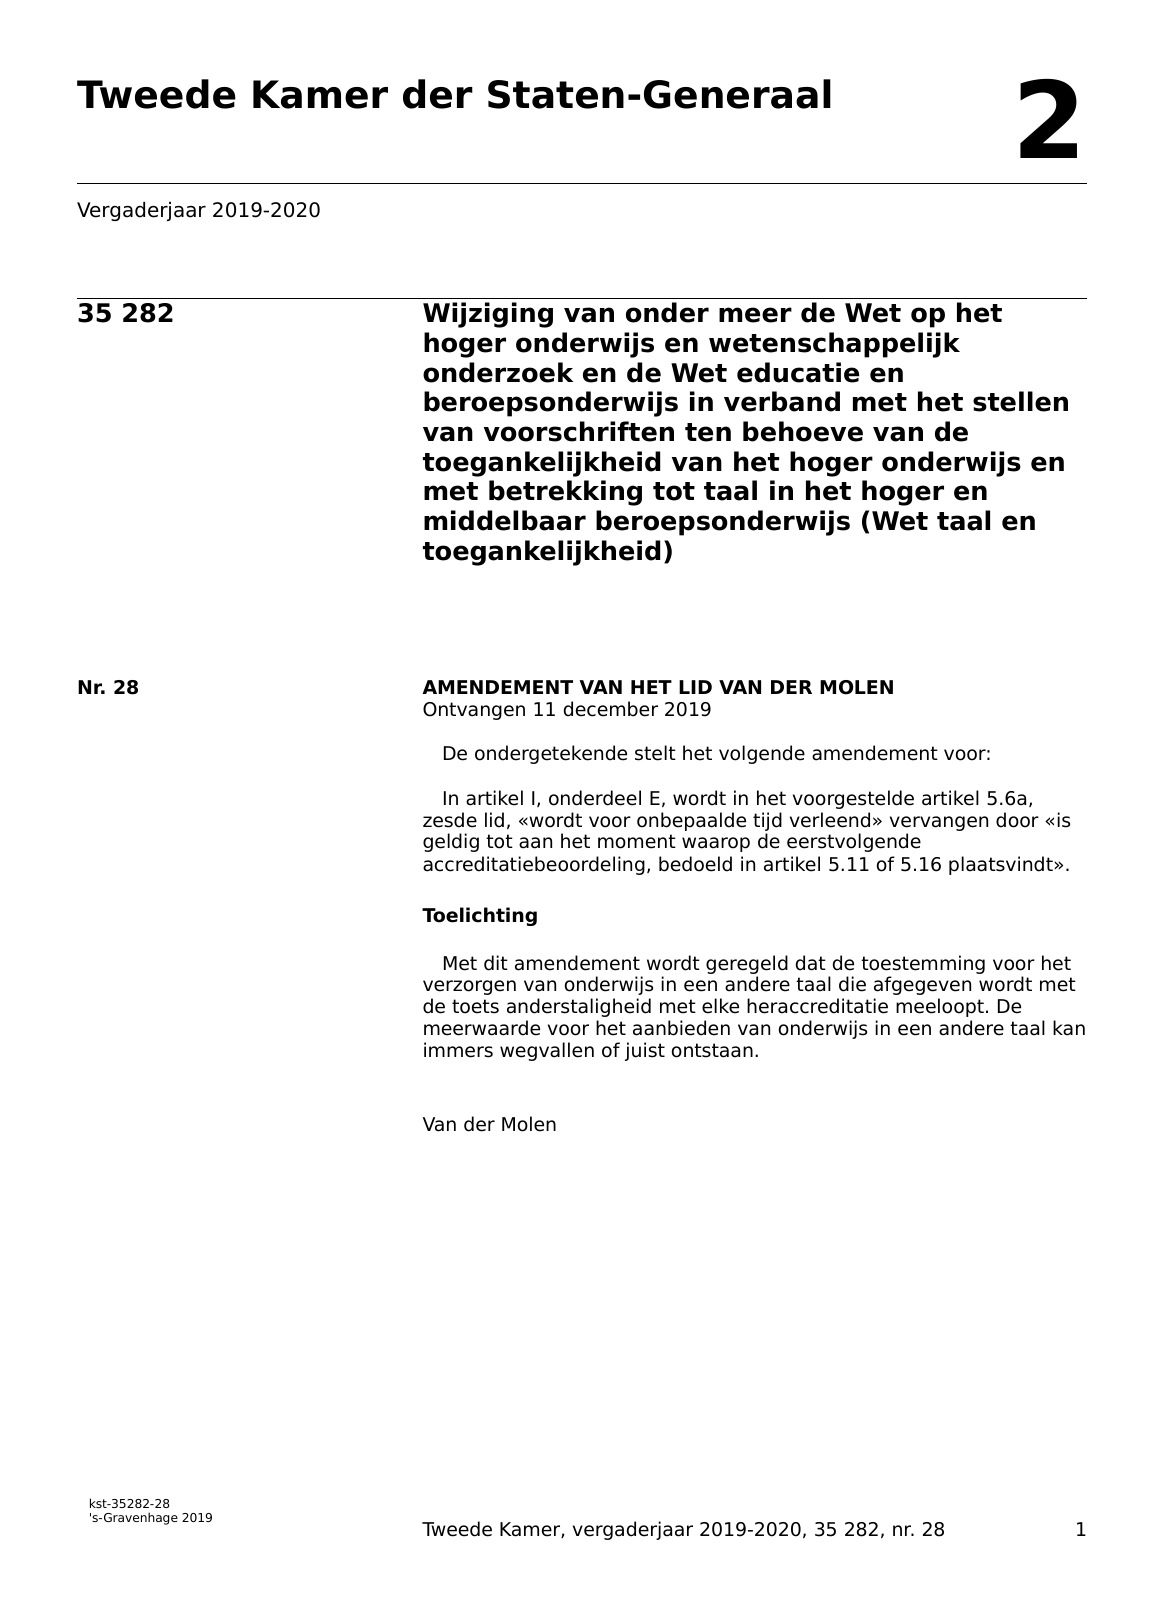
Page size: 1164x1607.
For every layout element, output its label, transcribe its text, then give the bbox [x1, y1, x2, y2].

text kst-35282-28 [88, 1497, 323, 1511]
text Ontvangen 11 december 2019 [422, 699, 1087, 721]
subtitle Toelichting [422, 905, 1087, 927]
table_cell Vergaderjaar 2019-2020 [77, 184, 1087, 298]
text Van der Molen [422, 1092, 1087, 1136]
text 's-Gravenhage 2019 [88, 1511, 323, 1525]
table_header Tweede Kamer der Staten-Generaal [77, 59, 886, 183]
subtitle 35 282 Wijziging van onder meer de Wet op het hoger onderwijs en wetenschappelijk onderzoek en de Wet educatie en beroepsonderwijs in verband met het stellen van voorschriften ten behoeve van de toegankelijkheid van het hoger onderwijs en met betrekking tot taal in het hoger en middelbaar beroepsonderwijs (Wet taal en toegankelijkheid) [77, 299, 1087, 566]
subtitle Nr. 28 AMENDEMENT VAN HET LID VAN DER MOLEN [77, 677, 1087, 699]
text Met dit amendement wordt geregeld dat de toestemming voor het verzorgen van onderwijs in een andere taal die afgegeven wordt met de toets anderstaligheid met elke heraccreditatie meeloopt. De meerwaarde voor het aanbieden van onderwijs in een andere taal kan immers wegvallen of juist ontstaan. [422, 952, 1087, 1062]
text De ondergetekende stelt het volgende amendement voor: [422, 743, 1087, 765]
text In artikel I, onderdeel E, wordt in het voorgestelde artikel 5.6a, zesde lid, «wordt voor onbepaalde tijd verleend» vervangen door «is geldig tot aan het moment waarop de eerstvolgende accreditatiebeoordeling, bedoeld in artikel 5.11 of 5.16 plaatsvindt». [422, 787, 1087, 875]
table_header 2 [886, 59, 1087, 183]
